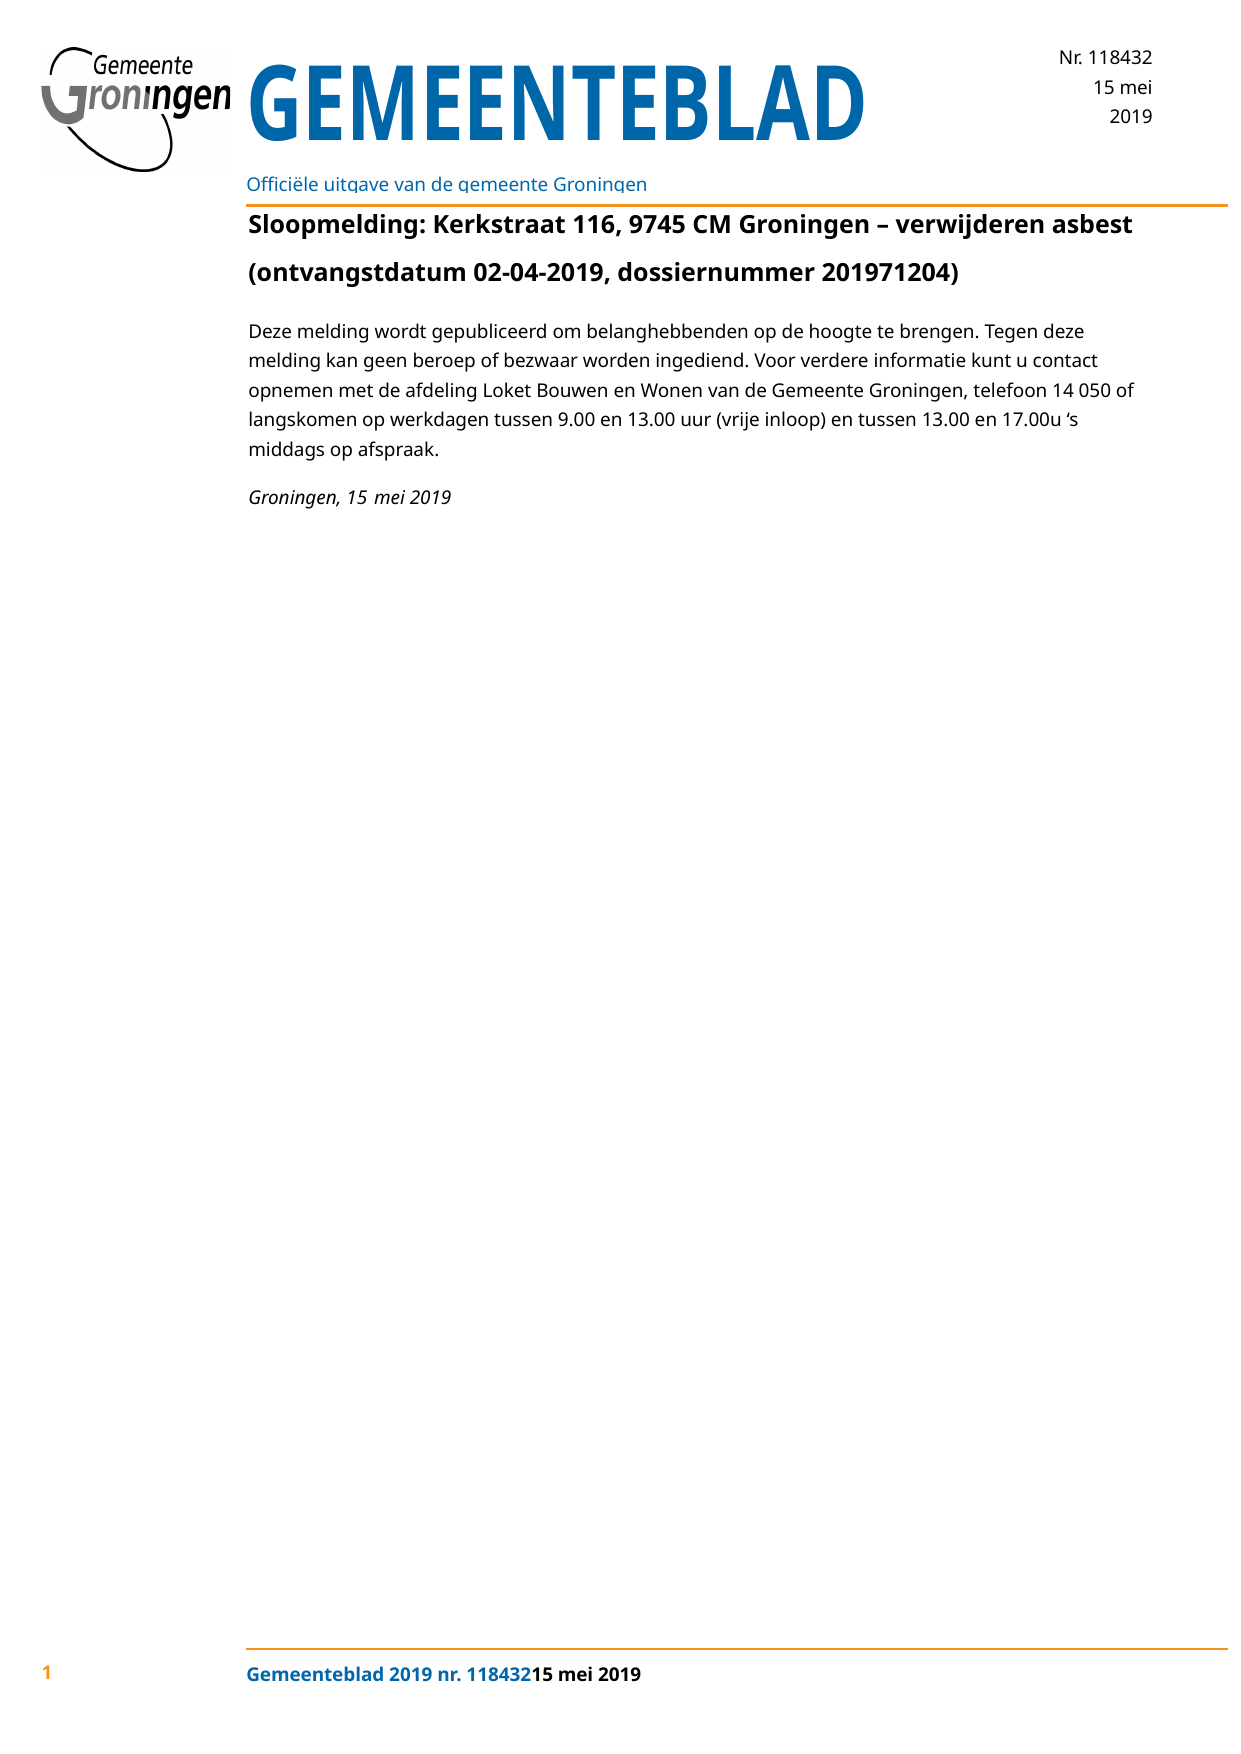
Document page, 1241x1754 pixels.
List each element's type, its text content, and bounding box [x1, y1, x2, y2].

picture [41, 47, 231, 172]
text Groningen, 15 mei 2019 [248, 484, 1152, 510]
text Deze melding wordt gepubliceerd om belanghebbenden op de hoogte te brengen. Tegen deze melding kan geen beroep of bezwaar worden ingediend. Voor verdere informatie kunt u contact opnemen met de afdeling Loket Bouwen en Wonen van de Gemeente Groningen, telefoon 14 050 of langskomen op werkdagen tussen 9.00 en 13.00 uur (vrije inloop) en tussen 13.00 en 17.00u ‘s middags op afspraak. [248, 318, 1152, 462]
text Sloopmelding: Kerkstraat 116, 9745 CM Groningen – verwijderen asbest (ontvangstdatum 02-04-2019, dossiernummer 201971204) [248, 207, 1152, 288]
